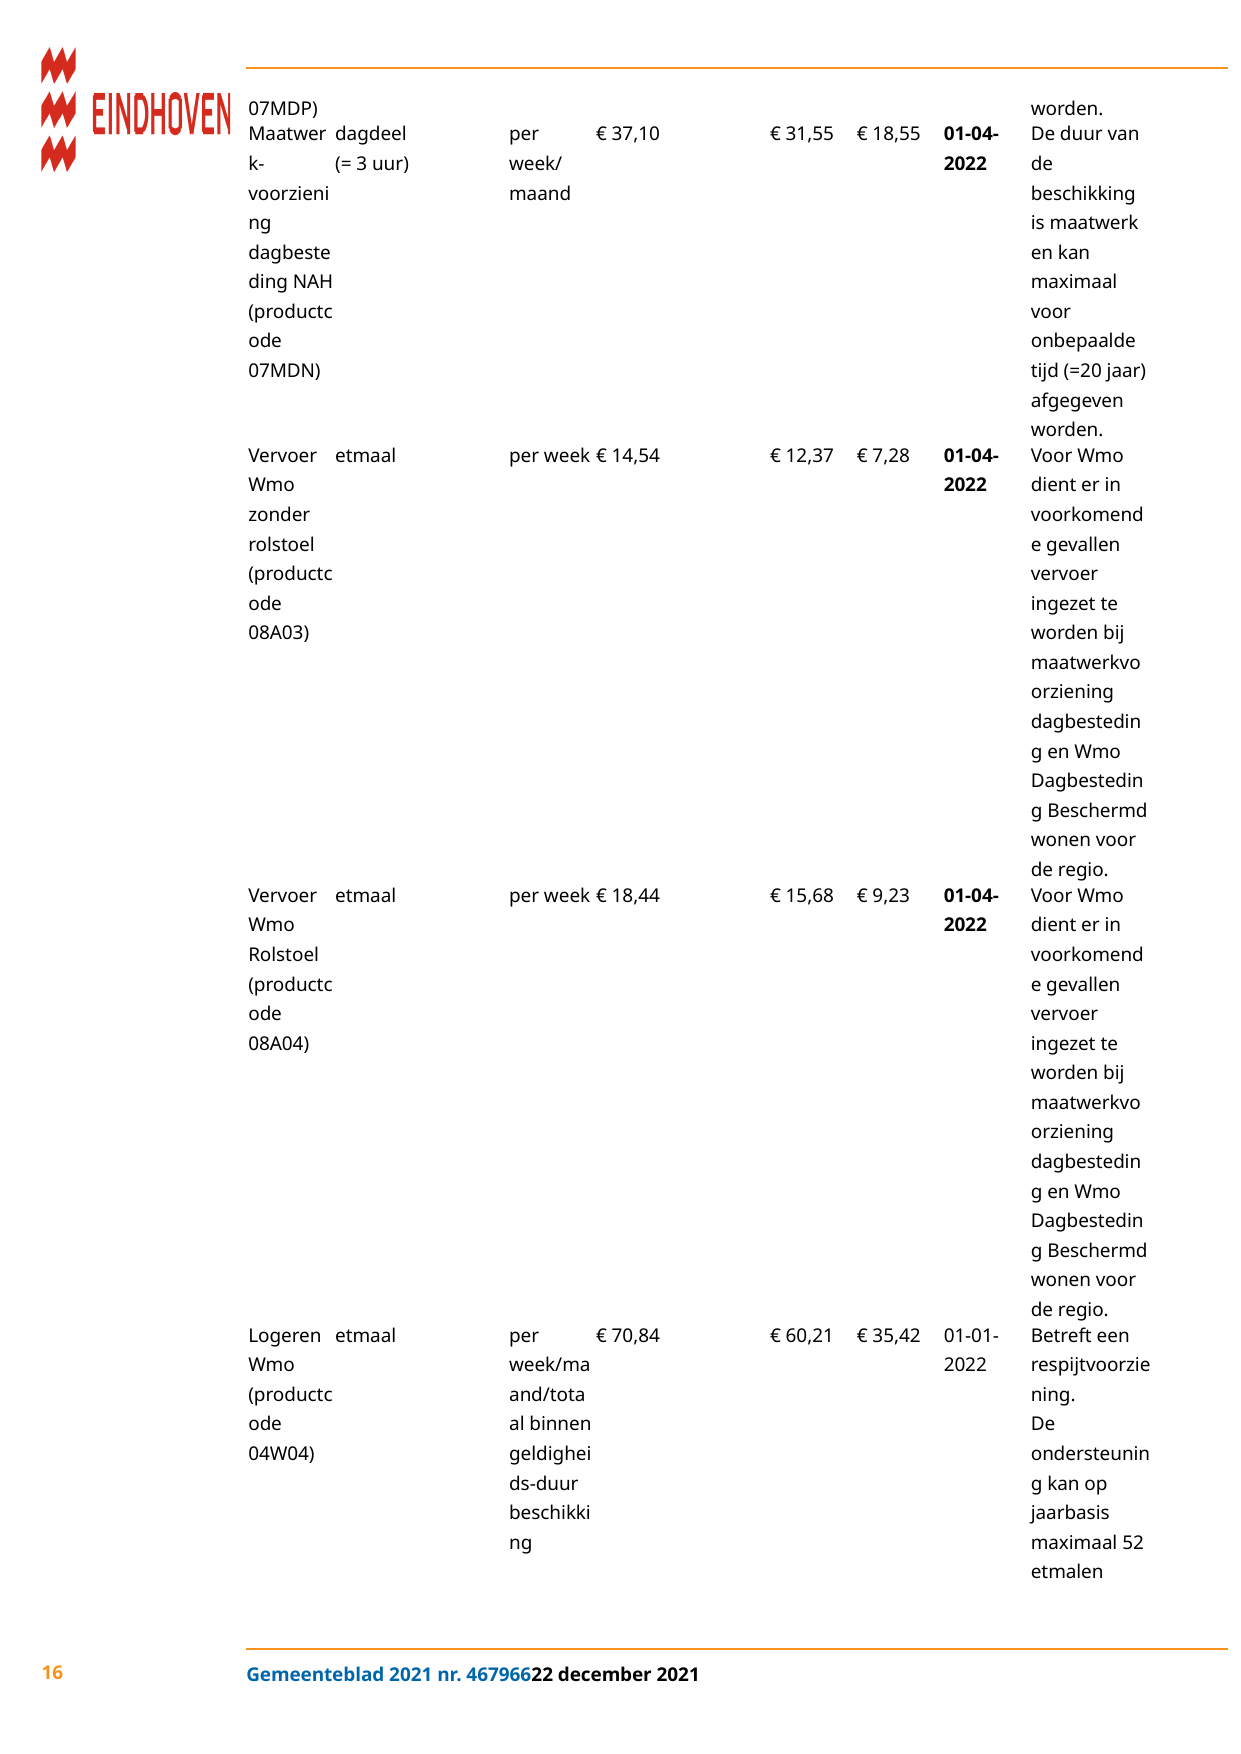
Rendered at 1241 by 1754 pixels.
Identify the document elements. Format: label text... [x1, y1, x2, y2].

table_cell per week [509, 442, 596, 882]
table_cell per week/maand/totaal binnen geldigheids-duur beschikking [509, 1322, 596, 1584]
table_cell [857, 95, 943, 121]
table_cell 01-01-2022 [944, 1322, 1031, 1584]
table_cell [944, 95, 1031, 121]
table_cell € 12,37 [770, 442, 857, 882]
table_cell € 9,23 [857, 882, 943, 1322]
table_cell € 70,84 [596, 1322, 770, 1584]
table_cell [335, 95, 422, 121]
table_cell € 37,10 [596, 121, 770, 442]
table_cell € 18,55 [857, 121, 943, 442]
table_cell € 60,21 [770, 1322, 857, 1584]
table_cell [422, 95, 509, 121]
table_cell etmaal [335, 442, 422, 882]
table_cell Logeren Wmo (productcode 04W04) [248, 1322, 335, 1584]
picture [41, 47, 231, 172]
table_cell € 15,68 [770, 882, 857, 1322]
table_cell € 35,42 [857, 1322, 943, 1584]
table_cell Vervoer Wmo zonder rolstoel (productcode 08A03) [248, 442, 335, 882]
table_cell 01-04-2022 [944, 442, 1031, 882]
table_cell € 31,55 [770, 121, 857, 442]
table_cell Betreft een respijtvoorziening. De ondersteuning kan op jaarbasis maximaal 52 etmalen [1031, 1322, 1152, 1584]
table_cell per week/ maand [509, 121, 596, 442]
table_cell [422, 121, 509, 442]
table_cell 01-04-2022 [944, 121, 1031, 442]
table_cell [422, 442, 509, 882]
table_cell [596, 95, 770, 121]
table_cell Voor Wmo dient er in voorkomende gevallen vervoer ingezet te worden bij maatwerkvoorziening dagbesteding en Wmo Dagbesteding Beschermd wonen voor de regio. [1031, 442, 1152, 882]
table_cell € 14,54 [596, 442, 770, 882]
table_cell per week [509, 882, 596, 1322]
table_cell etmaal [335, 1322, 422, 1584]
table_cell [770, 95, 857, 121]
table_cell € 18,44 [596, 882, 770, 1322]
table_cell dagdeel (= 3 uur) [335, 121, 422, 442]
table_cell worden. [1031, 95, 1152, 121]
table_cell 01-04-2022 [944, 882, 1031, 1322]
table_cell Voor Wmo dient er in voorkomende gevallen vervoer ingezet te worden bij maatwerkvoorziening dagbesteding en Wmo Dagbesteding Beschermd wonen voor de regio. [1031, 882, 1152, 1322]
table_cell Vervoer Wmo Rolstoel (productcode 08A04) [248, 882, 335, 1322]
table_cell [509, 95, 596, 121]
table_cell Maatwerk-voorziening dagbesteding NAH (productcode 07MDN) [248, 121, 335, 442]
table_cell etmaal [335, 882, 422, 1322]
table_cell [422, 1322, 509, 1584]
table_cell [422, 882, 509, 1322]
table_cell € 7,28 [857, 442, 943, 882]
table_cell 07MDP) [248, 95, 335, 121]
table_cell De duur van de beschikking is maatwerk en kan maximaal voor onbepaalde tijd (=20 jaar) afgegeven worden. [1031, 121, 1152, 442]
